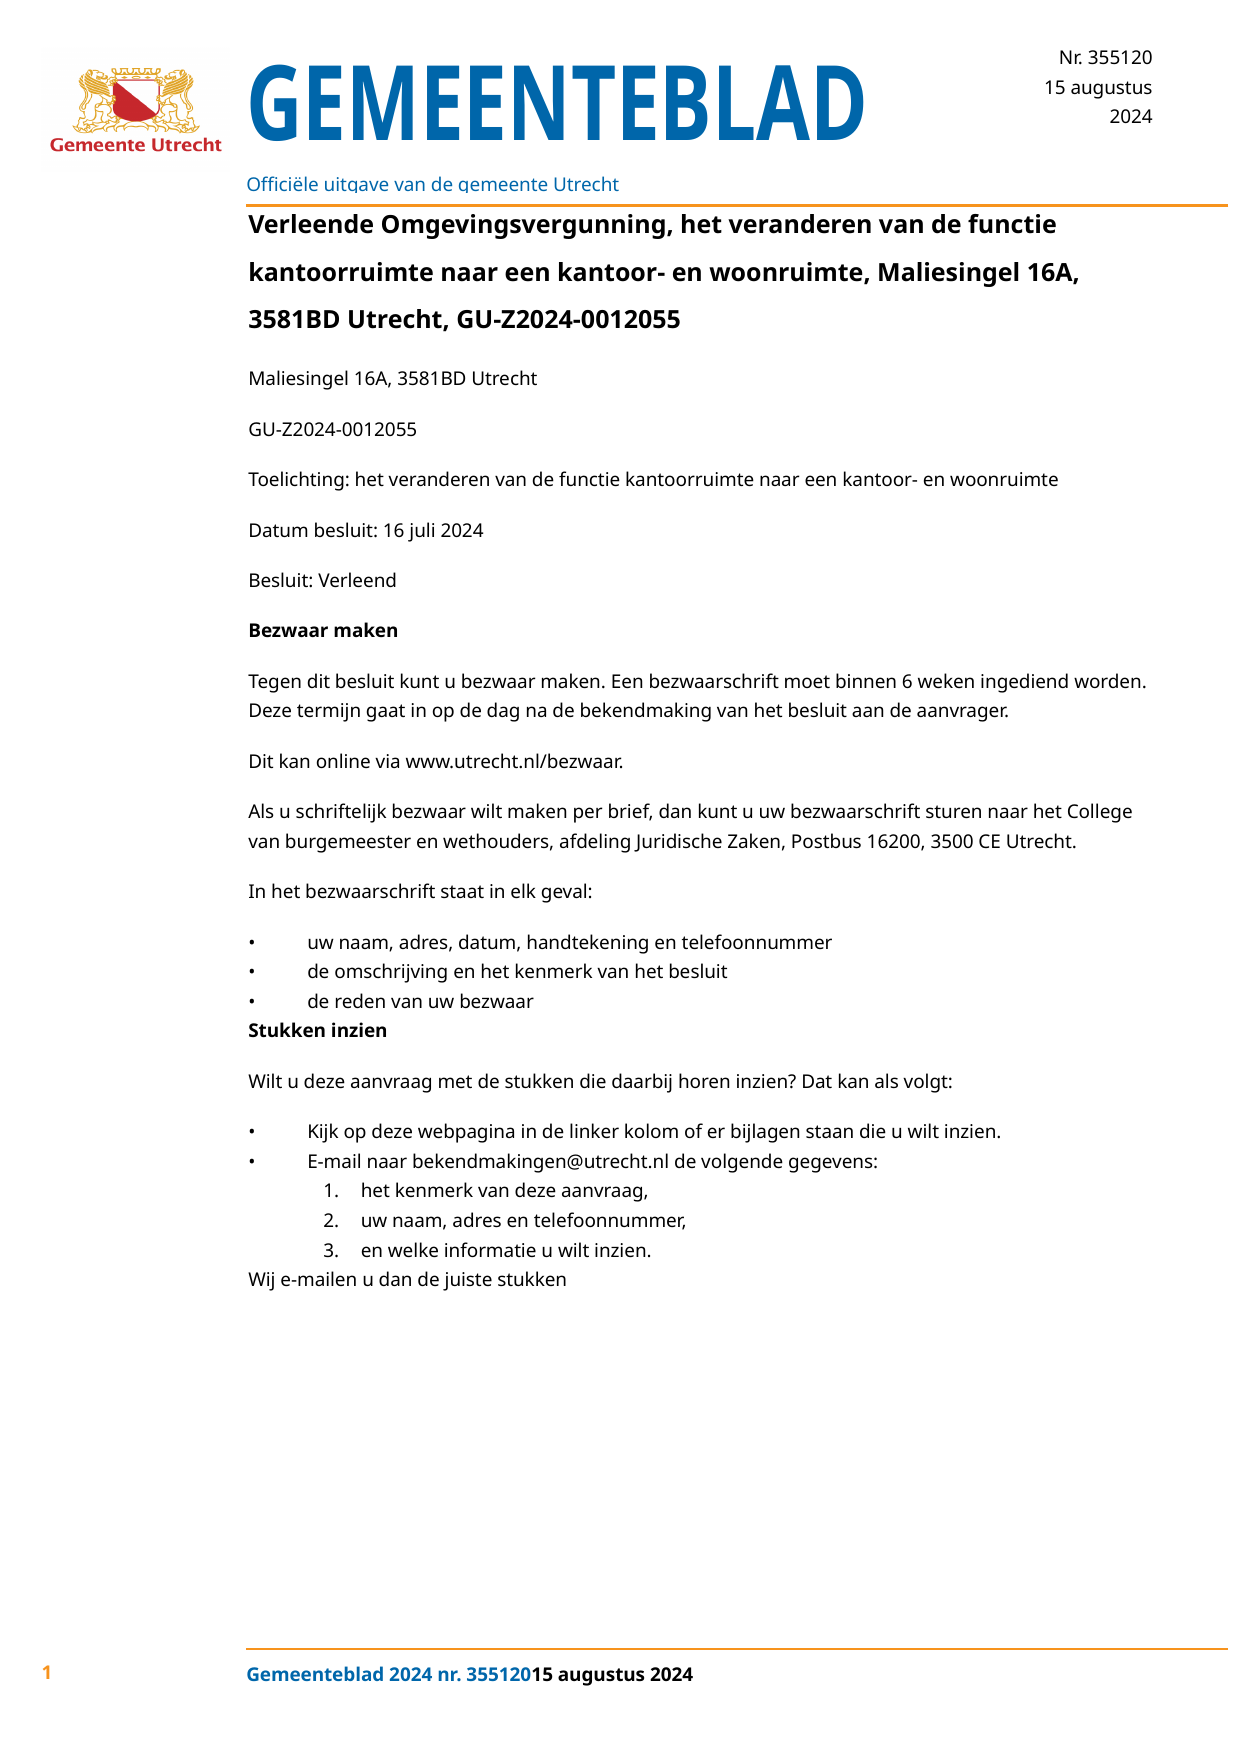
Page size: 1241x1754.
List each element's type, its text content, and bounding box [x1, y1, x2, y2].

text Tegen dit besluit kunt u bezwaar maken. Een bezwaarschrift moet binnen 6 weken ingediend worden. Deze termijn gaat in op de dag na de bekendmaking van het besluit aan de aanvrager. [248, 668, 1152, 723]
text Als u schriftelijk bezwaar wilt maken per brief, dan kunt u uw bezwaarschrift sturen naar het College van burgemeester en wethouders, afdeling Juridische Zaken, Postbus 16200, 3500 CE Utrecht. [248, 798, 1152, 854]
list uw naam, adres en telefoonnummer, [323, 1207, 1152, 1233]
text Maliesingel 16A, 3581BD Utrecht [248, 366, 1152, 391]
text GU-Z2024-0012055 [248, 416, 1152, 442]
list de omschrijving en het kenmerk van het besluit [248, 958, 1152, 984]
text Stukken inzien [248, 1018, 1152, 1043]
list de reden van uw bezwaar [248, 988, 1152, 1014]
list uw naam, adres, datum, handtekening en telefoonnummer [248, 929, 1152, 954]
text Besluit: Verleend [248, 567, 1152, 593]
text Toelichting: het veranderen van de functie kantoorruimte naar een kantoor- en woonruimte [248, 466, 1152, 492]
text Datum besluit: 16 juli 2024 [248, 517, 1152, 542]
list het kenmerk van deze aanvraag, [323, 1178, 1152, 1203]
list Kijk op deze webpagina in de linker kolom of er bijlagen staan die u wilt inzien. [248, 1118, 1152, 1144]
text Verleende Omgevingsvergunning, het veranderen van de functie kantoorruimte naar een kantoor- en woonruimte, Maliesingel 16A, 3581BD Utrecht, GU-Z2024-0012055 [248, 207, 1152, 336]
list E-mail naar bekendmakingen@utrecht.nl de volgende gegevens: [248, 1148, 1152, 1174]
list en welke informatie u wilt inzien. [323, 1237, 1152, 1262]
text Dit kan online via www.utrecht.nl/bezwaar. [248, 748, 1152, 774]
text Wij e-mailen u dan de juiste stukken [248, 1266, 1152, 1292]
text In het bezwaarschrift staat in elk geval: [248, 878, 1152, 904]
picture [41, 47, 231, 172]
text Bezwaar maken [248, 618, 1152, 643]
text Wilt u deze aanvraag met de stukken die daarbij horen inzien? Dat kan als volgt: [248, 1068, 1152, 1094]
